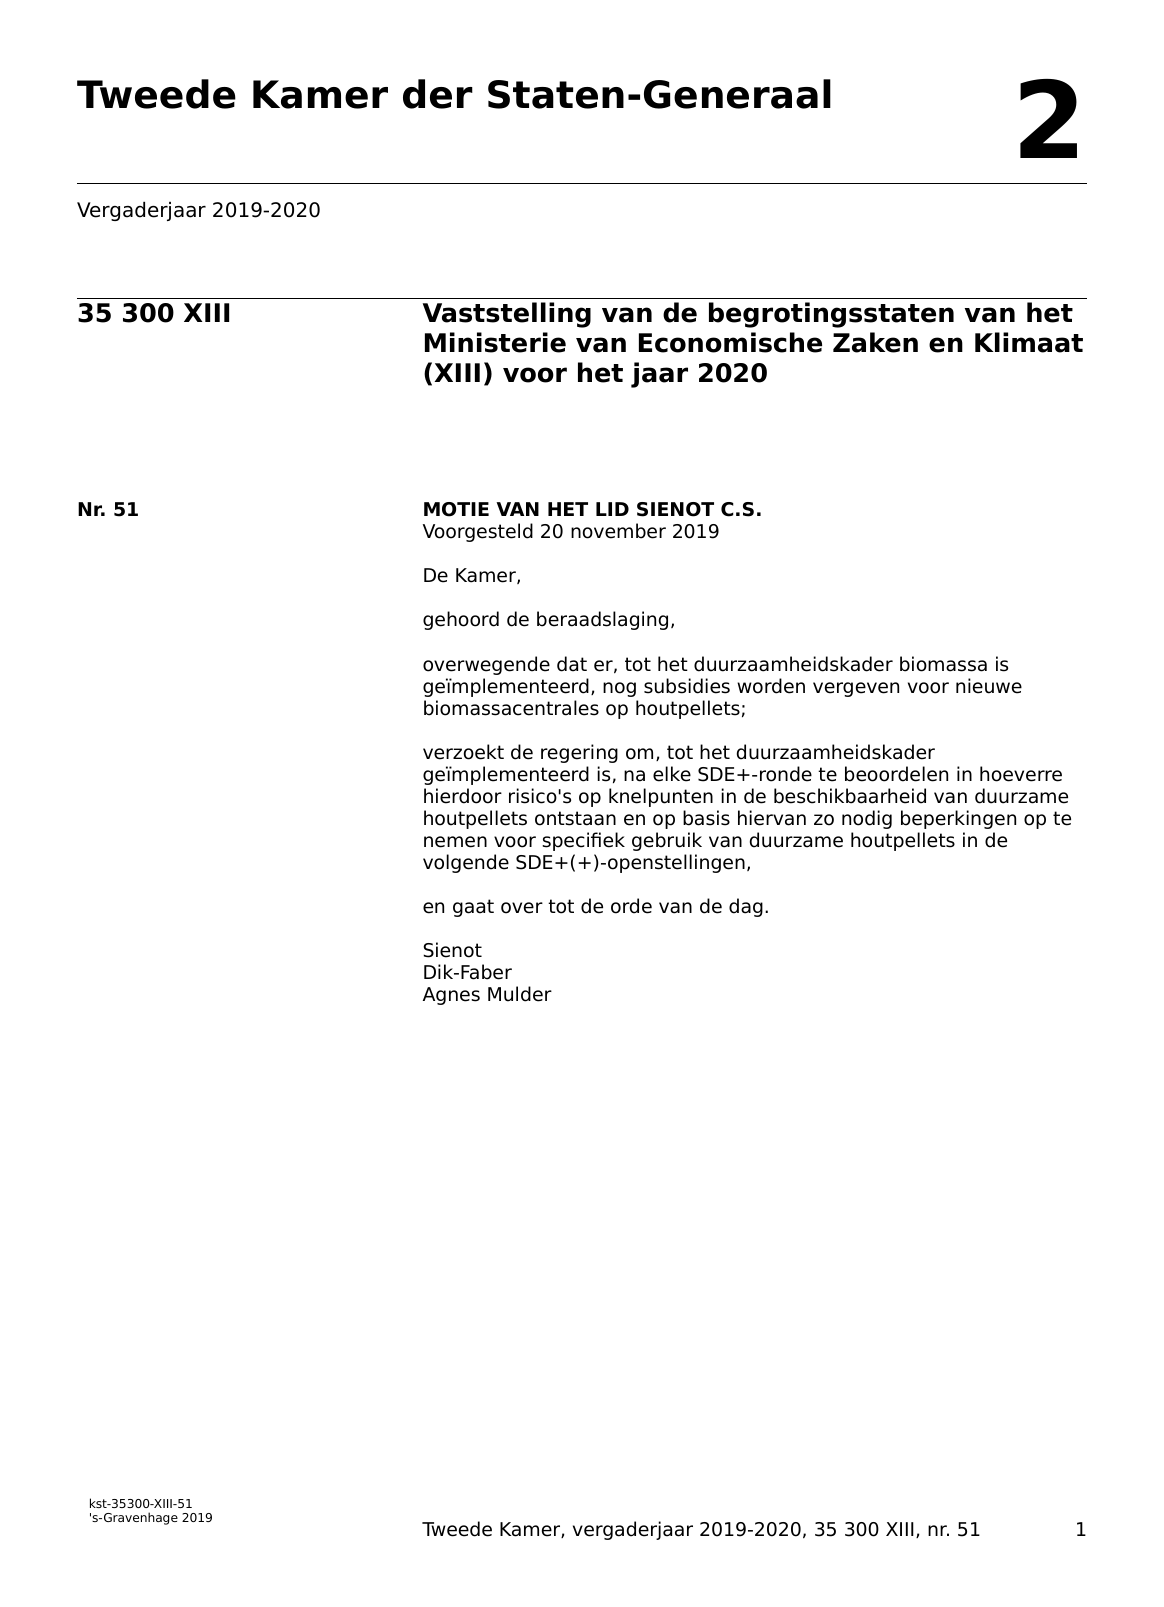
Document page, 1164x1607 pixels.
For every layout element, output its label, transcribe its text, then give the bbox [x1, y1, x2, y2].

text gehoord de beraadslaging, [422, 609, 1087, 631]
text overwegende dat er, tot het duurzaamheidskader biomassa is geïmplementeerd, nog subsidies worden vergeven voor nieuwe biomassacentrales op houtpellets; [422, 653, 1087, 719]
text Dik-Faber [422, 962, 1087, 984]
text Voorgesteld 20 november 2019 [422, 521, 1087, 543]
text Agnes Mulder [422, 984, 1087, 1006]
text Sienot [422, 940, 1087, 962]
table_header 2 [886, 59, 1087, 183]
subtitle Nr. 51 MOTIE VAN HET LID SIENOT C.S. [77, 499, 1087, 521]
text 's-Gravenhage 2019 [88, 1511, 323, 1525]
text en gaat over tot de orde van de dag. [422, 896, 1087, 918]
text verzoekt de regering om, tot het duurzaamheidskader geïmplementeerd is, na elke SDE+-ronde te beoordelen in hoeverre hierdoor risico's op knelpunten in de beschikbaarheid van duurzame houtpellets ontstaan en op basis hiervan zo nodig beperkingen op te nemen voor specifiek gebruik van duurzame houtpellets in de volgende SDE+(+)-openstellingen, [422, 742, 1087, 873]
subtitle 35 300 XIII Vaststelling van de begrotingsstaten van het Ministerie van Economische Zaken en Klimaat (XIII) voor het jaar 2020 [77, 299, 1087, 388]
table_header Tweede Kamer der Staten-Generaal [77, 59, 886, 183]
table_cell Vergaderjaar 2019-2020 [77, 184, 1087, 298]
text kst-35300-XIII-51 [88, 1497, 323, 1511]
text De Kamer, [422, 565, 1087, 587]
